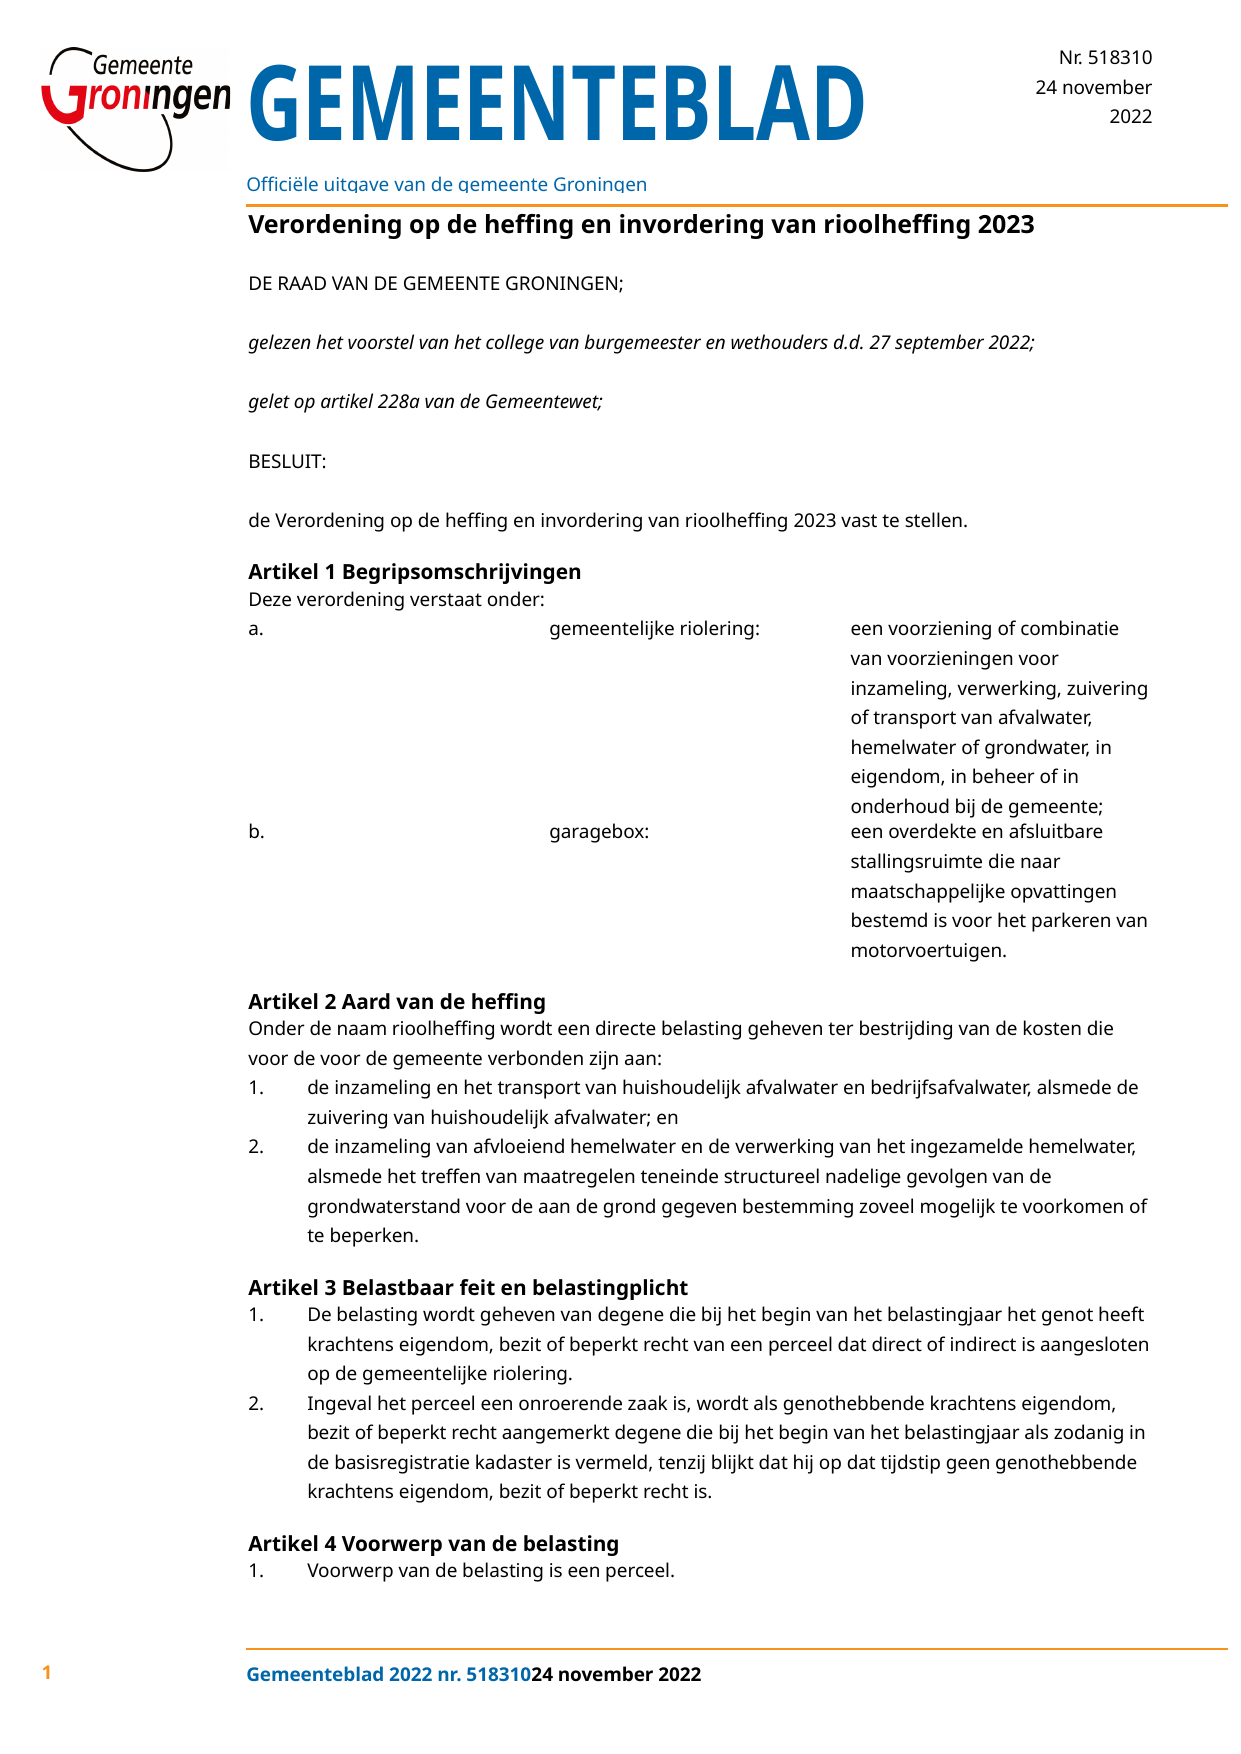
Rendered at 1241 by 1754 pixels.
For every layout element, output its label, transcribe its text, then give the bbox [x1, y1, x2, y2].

table_cell b. [248, 819, 549, 963]
table_header a. [248, 616, 549, 819]
picture [41, 47, 231, 172]
table_cell een overdekte en afsluitbare stallingsruimte die naar maatschappelijke opvattingen bestemd is voor het parkeren van motorvoertuigen. [850, 819, 1152, 963]
text Verordening op de heffing en invordering van rioolheffing 2023 [248, 207, 1152, 241]
text Artikel 4 Voorwerp van de belasting [248, 1529, 1152, 1558]
text de Verordening op de heffing en invordering van rioolheffing 2023 vast te stellen. [248, 507, 1152, 533]
list de inzameling en het transport van huishoudelijk afvalwater en bedrijfsafvalwater, alsmede de zuivering van huishoudelijk afvalwater; en [248, 1074, 1152, 1130]
text Deze verordening verstaat onder: [248, 586, 1152, 612]
table_header gemeentelijke riolering: [549, 616, 850, 819]
text DE RAAD VAN DE GEMEENTE GRONINGEN; [248, 270, 1152, 296]
table_cell garagebox: [549, 819, 850, 963]
text Onder de naam rioolheffing wordt een directe belasting geheven ter bestrijding van de kosten die voor de voor de gemeente verbonden zijn aan: [248, 1015, 1152, 1071]
list Voorwerp van de belasting is een perceel. [248, 1558, 1152, 1583]
text gelet op artikel 228a van de Gemeentewet; [248, 389, 1152, 414]
text BESLUIT: [248, 448, 1152, 473]
list De belasting wordt geheven van degene die bij het begin van het belastingjaar het genot heeft krachtens eigendom, bezit of beperkt recht van een perceel dat direct of indirect is aangesloten op de gemeentelijke riolering. [248, 1301, 1152, 1386]
text Artikel 1 Begripsomschrijvingen [248, 557, 1152, 586]
text gelezen het voorstel van het college van burgemeester en wethouders d.d. 27 september 2022; [248, 329, 1152, 355]
list Ingeval het perceel een onroerende zaak is, wordt als genothebbende krachtens eigendom, bezit of beperkt recht aangemerkt degene die bij het begin van het belastingjaar als zodanig in de basisregistratie kadaster is vermeld, tenzij blijkt dat hij op dat tijdstip geen genothebbende krachtens eigendom, bezit of beperkt recht is. [248, 1390, 1152, 1504]
text Artikel 3 Belastbaar feit en belastingplicht [248, 1273, 1152, 1301]
text Artikel 2 Aard van de heffing [248, 987, 1152, 1015]
list de inzameling van afvloeiend hemelwater en de verwerking van het ingezamelde hemelwater, alsmede het treffen van maatregelen teneinde structureel nadelige gevolgen van de grondwaterstand voor de aan de grond gegeven bestemming zoveel mogelijk te voorkomen of te beperken. [248, 1134, 1152, 1248]
table_header een voorziening of combinatie van voorzieningen voor inzameling, verwerking, zuivering of transport van afvalwater, hemelwater of grondwater, in eigendom, in beheer of in onderhoud bij de gemeente; [850, 616, 1152, 819]
